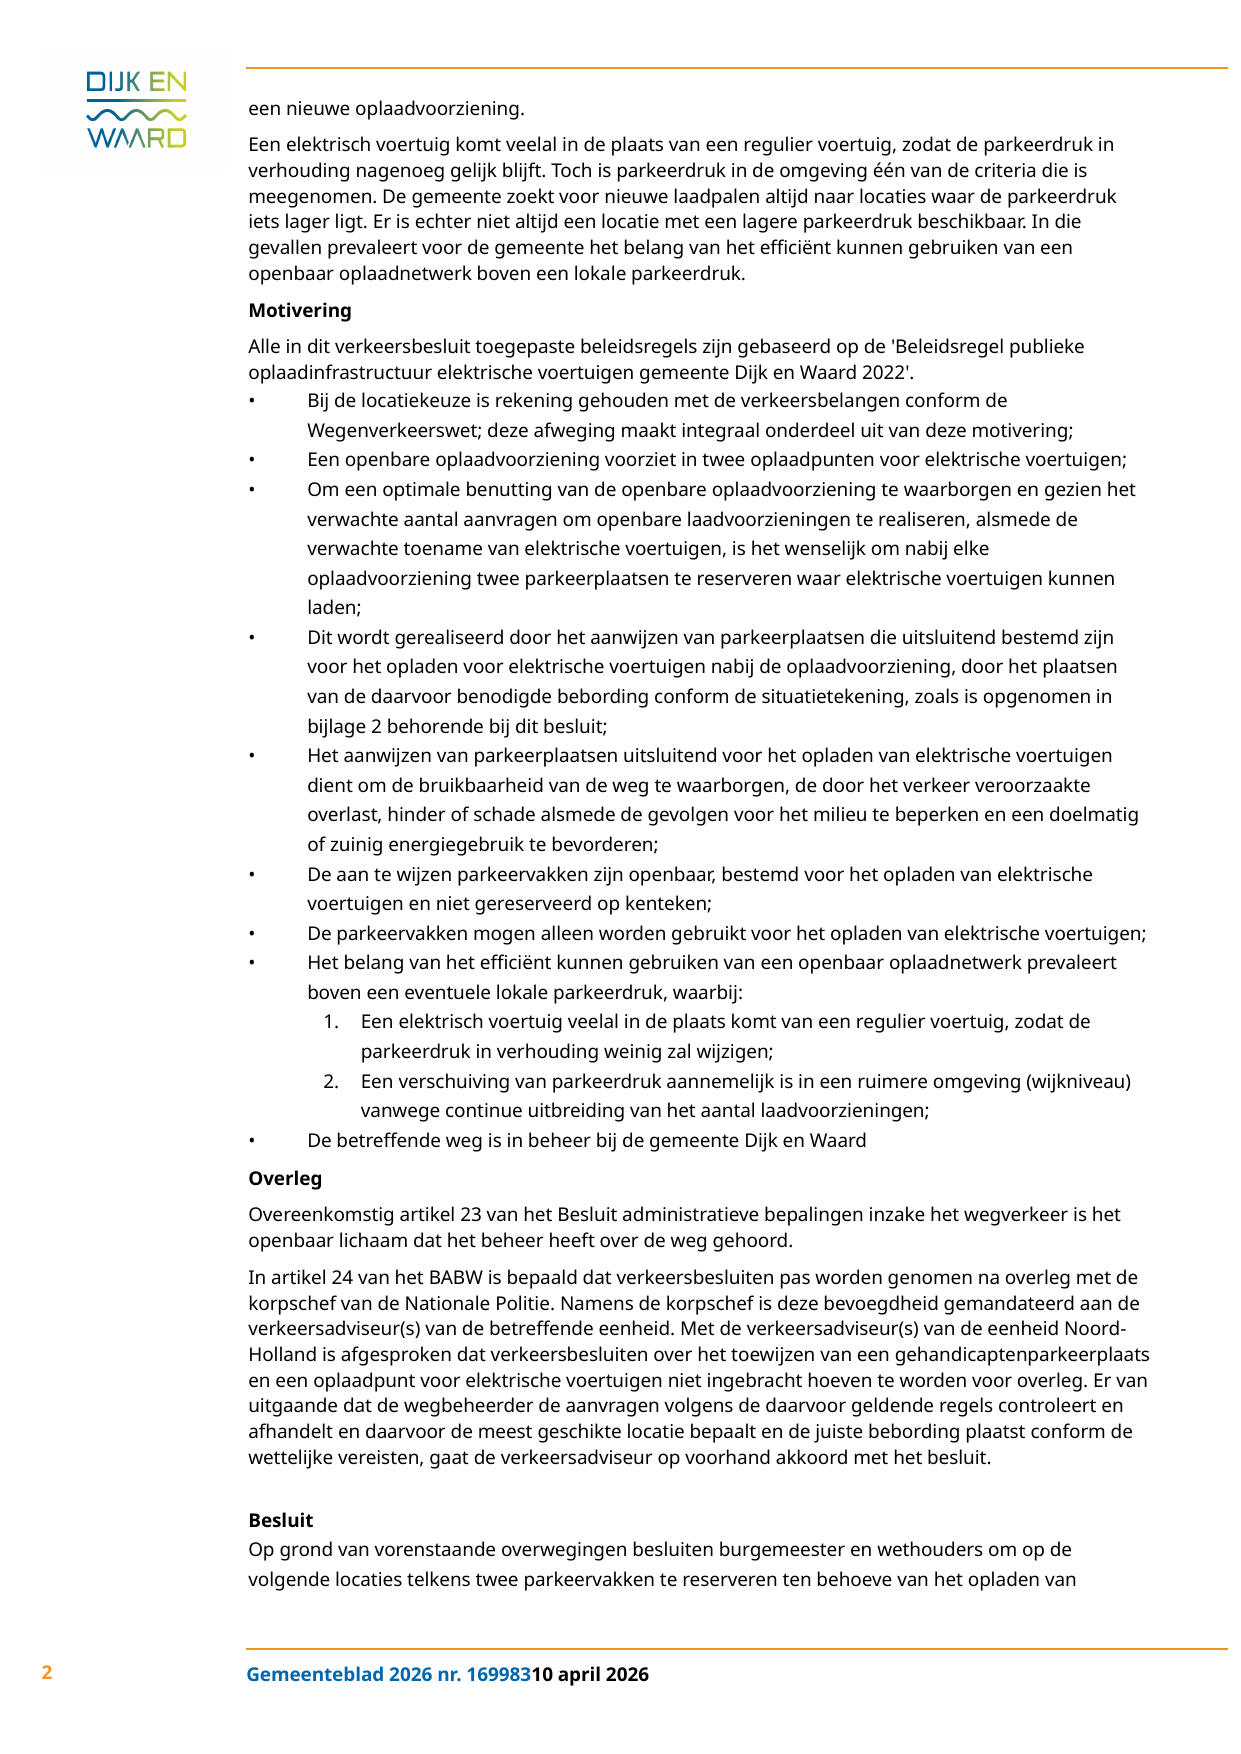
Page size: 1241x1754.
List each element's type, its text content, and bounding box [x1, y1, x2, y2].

list Bij de locatiekeuze is rekening gehouden met de verkeersbelangen conform de Wegenverkeerswet; deze afweging maakt integraal onderdeel uit van deze motivering; [248, 387, 1152, 443]
list Het belang van het efficiënt kunnen gebruiken van een openbaar oplaadnetwerk prevaleert boven een eventuele lokale parkeerdruk, waarbij: [248, 949, 1152, 1005]
list Om een optimale benutting van de openbare oplaadvoorziening te waarborgen en gezien het verwachte aantal aanvragen om openbare laadvoorzieningen te realiseren, alsmede de verwachte toename van elektrische voertuigen, is het wenselijk om nabij elke oplaadvoorziening twee parkeerplaatsen te reserveren waar elektrische voertuigen kunnen laden; [248, 476, 1152, 620]
text Overeenkomstig artikel 23 van het Besluit administratieve bepalingen inzake het wegverkeer is het openbaar lichaam dat het beheer heeft over de weg gehoord. [248, 1202, 1152, 1253]
text Alle in dit verkeersbesluit toegepaste beleidsregels zijn gebaseerd op de 'Beleidsregel publieke oplaadinfrastructuur elektrische voertuigen gemeente Dijk en Waard 2022'. [248, 333, 1152, 385]
picture [41, 47, 231, 172]
list De parkeervakken mogen alleen worden gebruikt voor het opladen van elektrische voertuigen; [248, 920, 1152, 946]
text Een elektrisch voertuig komt veelal in de plaats van een regulier voertuig, zodat de parkeerdruk in verhouding nagenoeg gelijk blijft. Toch is parkeerdruk in de omgeving één van de criteria die is meegenomen. De gemeente zoekt voor nieuwe laadpalen altijd naar locaties waar de parkeerdruk iets lager ligt. Er is echter niet altijd een locatie met een lagere parkeerdruk beschikbaar. In die gevallen prevaleert voor de gemeente het belang van het efficiënt kunnen gebruiken van een openbaar oplaadnetwerk boven een lokale parkeerdruk. [248, 131, 1152, 286]
text Besluit [248, 1507, 1152, 1533]
text In artikel 24 van het BABW is bepaald dat verkeersbesluiten pas worden genomen na overleg met de korpschef van de Nationale Politie. Namens de korpschef is deze bevoegdheid gemandateerd aan de verkeersadviseur(s) van de betreffende eenheid. Met de verkeersadviseur(s) van de eenheid Noord-Holland is afgesproken dat verkeersbesluiten over het toewijzen van een gehandicaptenparkeerplaats en een oplaadpunt voor elektrische voertuigen niet ingebracht hoeven te worden voor overleg. Er van uitgaande dat de wegbeheerder de aanvragen volgens de daarvoor geldende regels controleert en afhandelt en daarvoor de meest geschikte locatie bepaalt en de juiste bebording plaatst conform de wettelijke vereisten, gaat de verkeersadviseur op voorhand akkoord met het besluit. [248, 1264, 1152, 1470]
text een nieuwe oplaadvoorziening. [248, 95, 1152, 121]
list Een verschuiving van parkeerdruk aannemelijk is in een ruimere omgeving (wijkniveau) vanwege continue uitbreiding van het aantal laadvoorzieningen; [323, 1068, 1152, 1123]
text Motivering [248, 297, 1152, 322]
list Een openbare oplaadvoorziening voorziet in twee oplaadpunten voor elektrische voertuigen; [248, 447, 1152, 472]
text Overleg [248, 1165, 1152, 1191]
list De betreffende weg is in beheer bij de gemeente Dijk en Waard [248, 1127, 1152, 1153]
list Een elektrisch voertuig veelal in de plaats komt van een regulier voertuig, zodat de parkeerdruk in verhouding weinig zal wijzigen; [323, 1009, 1152, 1064]
list De aan te wijzen parkeervakken zijn openbaar, bestemd voor het opladen van elektrische voertuigen en niet gereserveerd op kenteken; [248, 861, 1152, 916]
list Het aanwijzen van parkeerplaatsen uitsluitend voor het opladen van elektrische voertuigen dient om de bruikbaarheid van de weg te waarborgen, de door het verkeer veroorzaakte overlast, hinder of schade alsmede de gevolgen voor het milieu te beperken en een doelmatig of zuinig energiegebruik te bevorderen; [248, 742, 1152, 857]
text Op grond van vorenstaande overwegingen besluiten burgemeester en wethouders om op de volgende locaties telkens twee parkeervakken te reserveren ten behoeve van het opladen van [248, 1536, 1152, 1592]
list Dit wordt gerealiseerd door het aanwijzen van parkeerplaatsen die uitsluitend bestemd zijn voor het opladen voor elektrische voertuigen nabij de oplaadvoorziening, door het plaatsen van de daarvoor benodigde bebording conform de situatietekening, zoals is opgenomen in bijlage 2 behorende bij dit besluit; [248, 624, 1152, 739]
